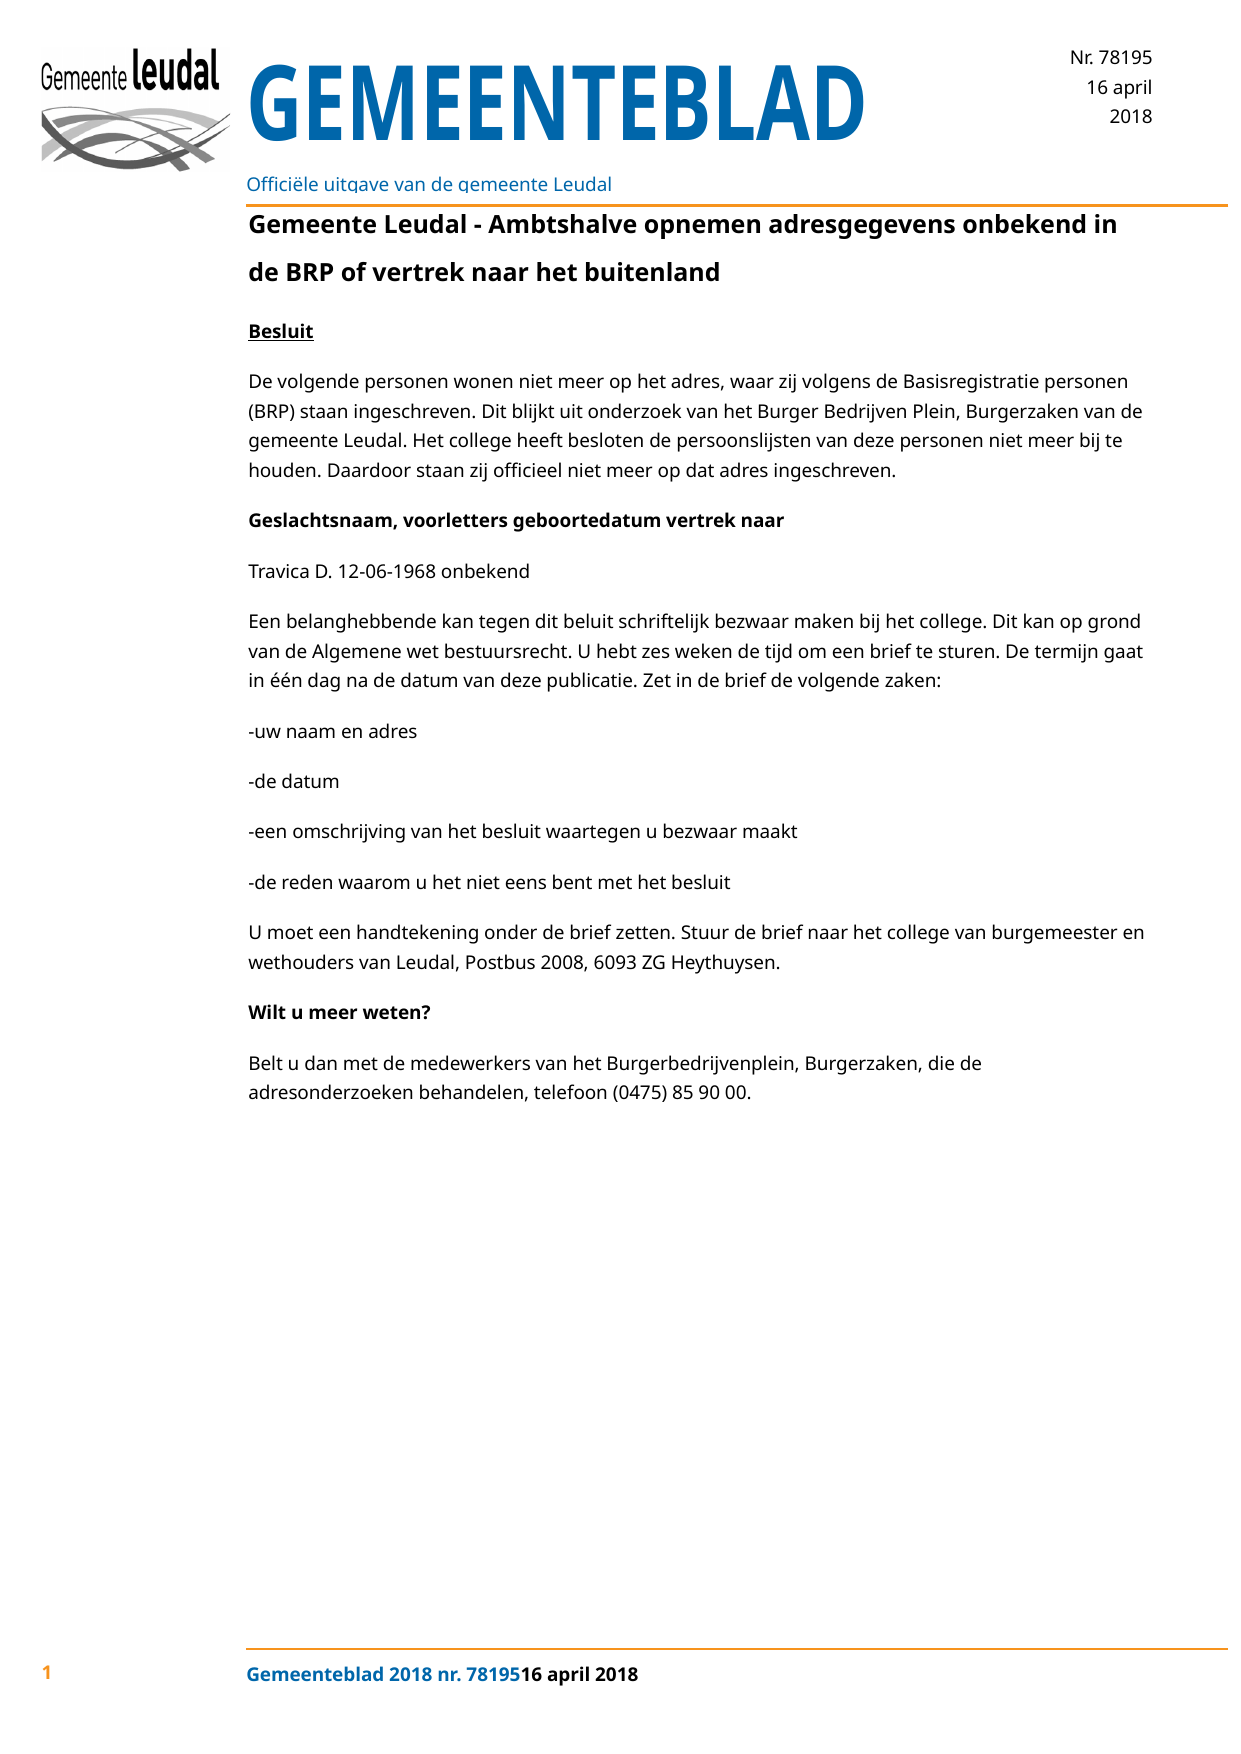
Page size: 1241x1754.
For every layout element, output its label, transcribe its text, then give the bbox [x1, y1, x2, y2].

text Een belanghebbende kan tegen dit beluit schriftelijk bezwaar maken bij het college. Dit kan op grond van de Algemene wet bestuursrecht. U hebt zes weken de tijd om een brief te sturen. De termijn gaat in één dag na de datum van deze publicatie. Zet in de brief de volgende zaken: [248, 608, 1152, 693]
text Besluit [248, 318, 1152, 344]
text Gemeente Leudal - Ambtshalve opnemen adresgegevens onbekend in de BRP of vertrek naar het buitenland [248, 207, 1152, 288]
text U moet een handtekening onder de brief zetten. Stuur de brief naar het college van burgemeester en wethouders van Leudal, Postbus 2008, 6093 ZG Heythuysen. [248, 919, 1152, 975]
text Geslachtsnaam, voorletters geboortedatum vertrek naar [248, 507, 1152, 533]
text Travica D. 12-06-1968 onbekend [248, 558, 1152, 584]
text -uw naam en adres [248, 718, 1152, 744]
text Belt u dan met de medewerkers van het Burgerbedrijvenplein, Burgerzaken, die de adresonderzoeken behandelen, telefoon (0475) 85 90 00. [248, 1050, 1152, 1105]
text De volgende personen wonen niet meer op het adres, waar zij volgens de Basisregistratie personen (BRP) staan ingeschreven. Dit blijkt uit onderzoek van het Burger Bedrijven Plein, Burgerzaken van de gemeente Leudal. Het college heeft besloten de persoonslijsten van deze personen niet meer bij te houden. Daardoor staan zij officieel niet meer op dat adres ingeschreven. [248, 368, 1152, 483]
text -de datum [248, 768, 1152, 794]
text -de reden waarom u het niet eens bent met het besluit [248, 869, 1152, 895]
text -een omschrijving van het besluit waartegen u bezwaar maakt [248, 819, 1152, 844]
text Wilt u meer weten? [248, 999, 1152, 1025]
picture [41, 47, 231, 172]
